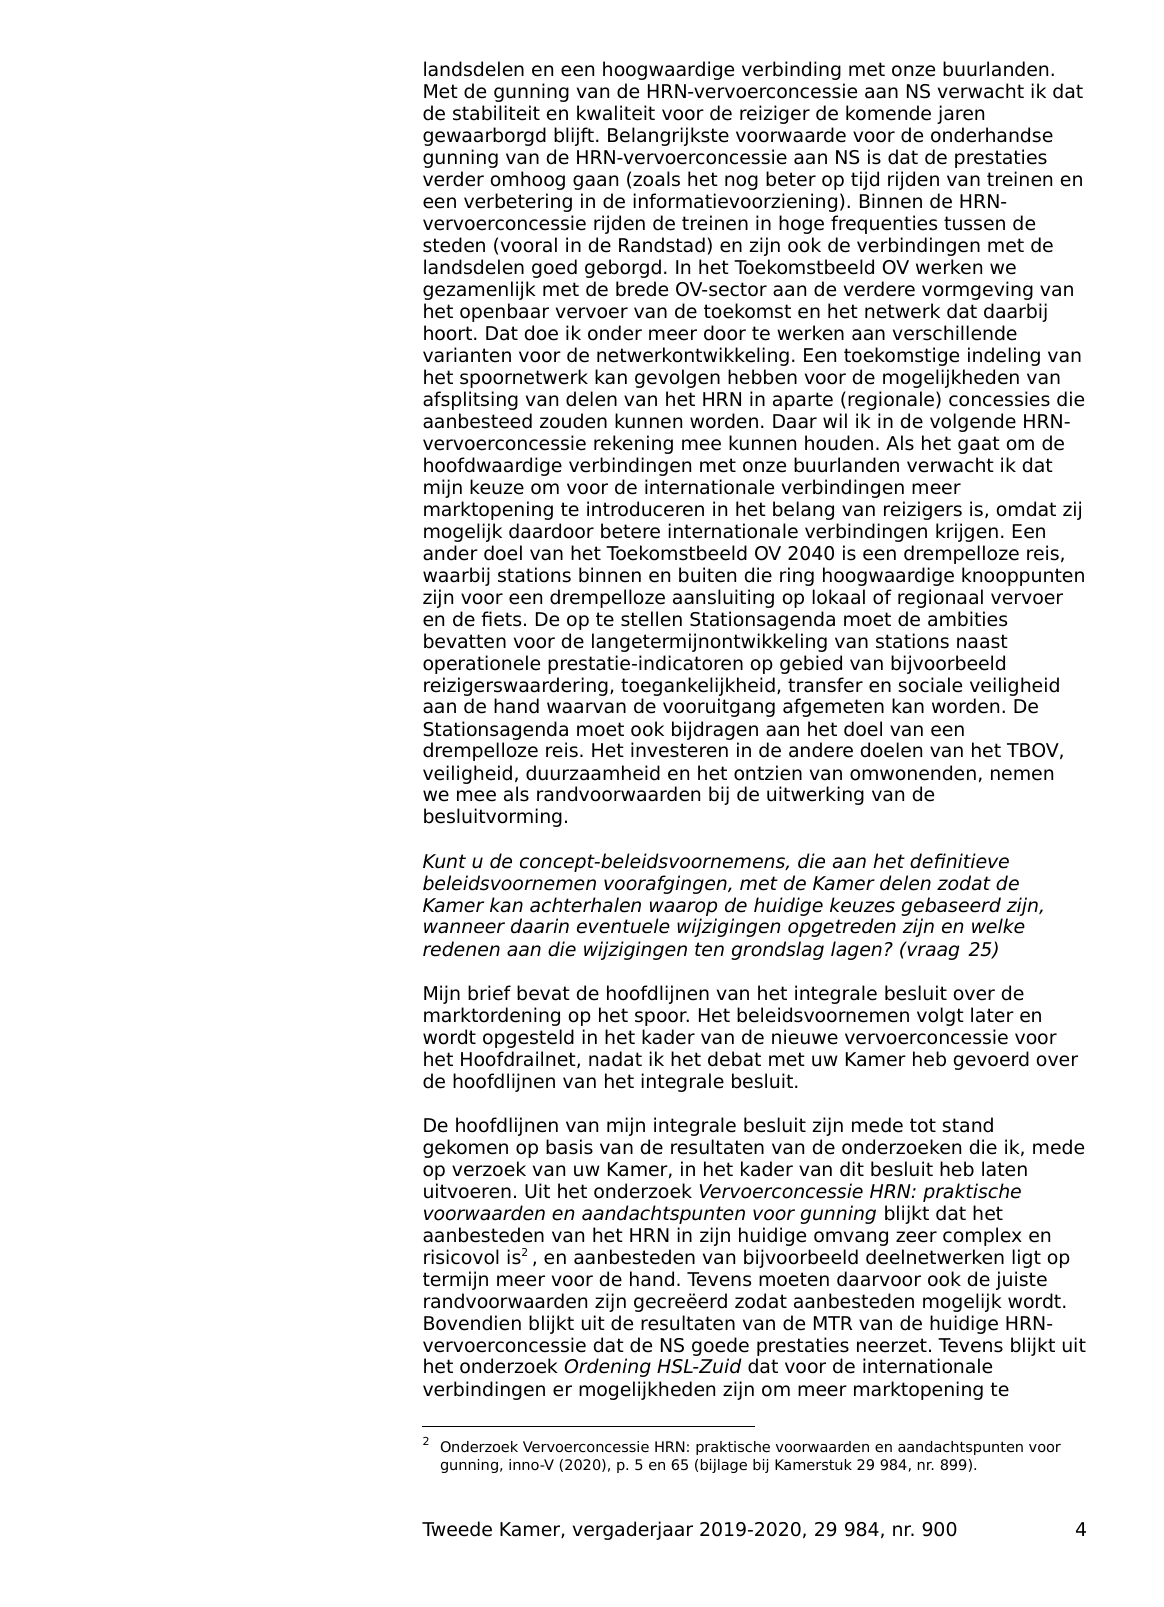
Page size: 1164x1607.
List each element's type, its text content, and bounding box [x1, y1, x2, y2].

text De hoofdlijnen van mijn integrale besluit zijn mede tot stand gekomen op basis van de resultaten van de onderzoeken die ik, mede op verzoek van uw Kamer, in het kader van dit besluit heb laten uitvoeren. Uit het onderzoek Vervoerconcessie HRN: praktische voorwaarden en aandachtspunten voor gunning blijkt dat het aanbesteden van het HRN in zijn huidige omvang zeer complex en risicovol is, en aanbesteden van bijvoorbeeld deelnetwerken ligt op termijn meer voor de hand. Tevens moeten daarvoor ook de juiste randvoorwaarden zijn gecreëerd zodat aanbesteden mogelijk wordt. Bovendien blijkt uit de resultaten van de MTR van de huidige HRN-vervoerconcessie dat de NS goede prestaties neerzet. Tevens blijkt uit het onderzoek Ordening HSL-Zuid dat voor de internationale verbindingen er mogelijkheden zijn om meer marktopening te [422, 1115, 1087, 1400]
text Onderzoek Vervoerconcessie HRN: praktische voorwaarden en aandachtspunten voor gunning, inno-V (2020), p. 5 en 65 (bijlage bij Kamerstuk 29 984, nr. 899). [422, 1435, 1087, 1474]
text Kunt u de concept-beleidsvoornemens, die aan het definitieve beleidsvoornemen voorafgingen, met de Kamer delen zodat de Kamer kan achterhalen waarop de huidige keuzes gebaseerd zijn, wanneer daarin eventuele wijzigingen opgetreden zijn en welke redenen aan die wijzigingen ten grondslag lagen? (vraag 25) [422, 851, 1087, 960]
text Mijn brief bevat de hoofdlijnen van het integrale besluit over de marktordening op het spoor. Het beleidsvoornemen volgt later en wordt opgesteld in het kader van de nieuwe vervoerconcessie voor het Hoofdrailnet, nadat ik het debat met uw Kamer heb gevoerd over de hoofdlijnen van het integrale besluit. [422, 983, 1087, 1092]
text landsdelen en een hoogwaardige verbinding met onze buurlanden. Met de gunning van de HRN-vervoerconcessie aan NS verwacht ik dat de stabiliteit en kwaliteit voor de reiziger de komende jaren gewaarborgd blijft. Belangrijkste voorwaarde voor de onderhandse gunning van de HRN-vervoerconcessie aan NS is dat de prestaties verder omhoog gaan (zoals het nog beter op tijd rijden van treinen en een verbetering in de informatievoorziening). Binnen de HRN-vervoerconcessie rijden de treinen in hoge frequenties tussen de steden (vooral in de Randstad) en zijn ook de verbindingen met de landsdelen goed geborgd. In het Toekomstbeeld OV werken we gezamenlijk met de brede OV-sector aan de verdere vormgeving van het openbaar vervoer van de toekomst en het netwerk dat daarbij hoort. Dat doe ik onder meer door te werken aan verschillende varianten voor de netwerkontwikkeling. Een toekomstige indeling van het spoornetwerk kan gevolgen hebben voor de mogelijkheden van afsplitsing van delen van het HRN in aparte (regionale) concessies die aanbesteed zouden kunnen worden. Daar wil ik in de volgende HRN-vervoerconcessie rekening mee kunnen houden. Als het gaat om de hoofdwaardige verbindingen met onze buurlanden verwacht ik dat mijn keuze om voor de internationale verbindingen meer marktopening te introduceren in het belang van reizigers is, omdat zij mogelijk daardoor betere internationale verbindingen krijgen. Een ander doel van het Toekomstbeeld OV 2040 is een drempelloze reis, waarbij stations binnen en buiten die ring hoogwaardige knooppunten zijn voor een drempelloze aansluiting op lokaal of regionaal vervoer en de fiets. De op te stellen Stationsagenda moet de ambities bevatten voor de langetermijnontwikkeling van stations naast operationele prestatie-indicatoren op gebied van bijvoorbeeld reizigerswaardering, toegankelijkheid, transfer en sociale veiligheid aan de hand waarvan de vooruitgang afgemeten kan worden. De Stationsagenda moet ook bijdragen aan het doel van een drempelloze reis. Het investeren in de andere doelen van het TBOV, veiligheid, duurzaamheid en het ontzien van omwonenden, nemen we mee als randvoorwaarden bij de uitwerking van de besluitvorming. [422, 59, 1087, 828]
